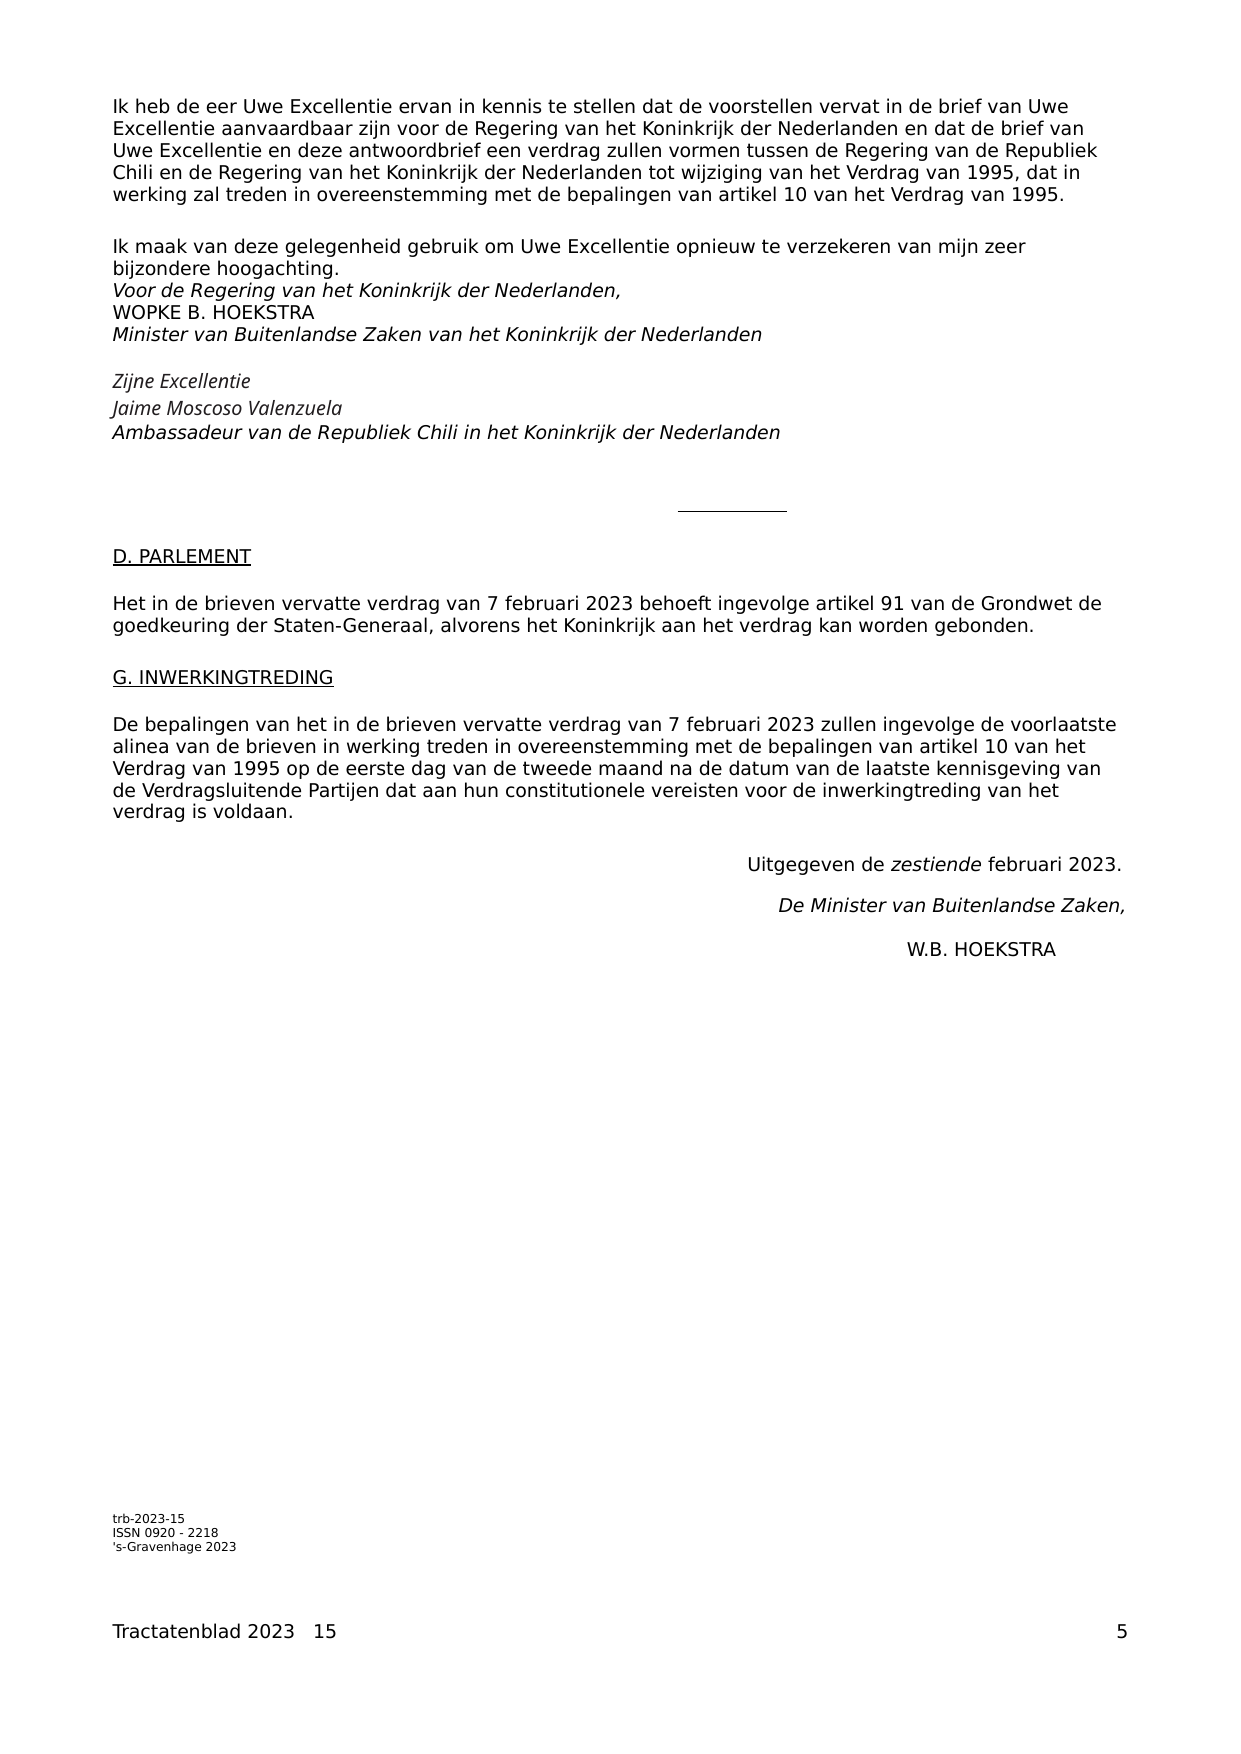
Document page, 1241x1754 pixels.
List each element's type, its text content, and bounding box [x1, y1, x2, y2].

text De bepalingen van het in de brieven vervatte verdrag van 7 februari 2023 zullen ingevolge de voorlaatste alinea van de brieven in werking treden in overeenstemming met de bepalingen van artikel 10 van het Verdrag van 1995 op de eerste dag van de tweede maand na de datum van de laatste kennisgeving van de Verdragsluitende Partijen dat aan hun constitutionele vereisten voor de inwerkingtreding van het verdrag is voldaan. [112, 713, 1128, 823]
text Het in de brieven vervatte verdrag van 7 februari 2023 behoeft ingevolge artikel 91 van de Grondwet de goedkeuring der Staten-Generaal, alvorens het Koninkrijk aan het verdrag kan worden gebonden. [112, 593, 1128, 637]
text 's-Gravenhage 2023 [112, 1540, 346, 1554]
text Jaime Moscoso Valenzuela [112, 395, 1128, 422]
text Ik heb de eer Uwe Excellentie ervan in kennis te stellen dat de voorstellen vervat in de brief van Uwe Excellentie aanvaardbaar zijn voor de Regering van het Koninkrijk der Nederlanden en dat de brief van Uwe Excellentie en deze antwoordbrief een verdrag zullen vormen tussen de Regering van de Republiek Chili en de Regering van het Koninkrijk der Nederlanden tot wijziging van het Verdrag van 1995, dat in werking zal treden in overeenstemming met de bepalingen van artikel 10 van het Verdrag van 1995. [112, 96, 1128, 206]
subtitle G. INWERKINGTREDING [112, 667, 1128, 688]
text ISSN 0920 - 2218 [112, 1526, 346, 1540]
subtitle D. PARLEMENT [112, 546, 1128, 568]
text Uitgegeven de zestiende februari 2023. [112, 853, 1128, 875]
text Minister van Buitenlandse Zaken van het Koninkrijk der Nederlanden Zijne Excellentie [112, 324, 1128, 395]
text Ambassadeur van de Republiek Chili in het Koninkrijk der Nederlanden [112, 422, 1128, 444]
text Voor de Regering van het Koninkrijk der Nederlanden, WOPKE B. HOEKSTRA [112, 280, 1128, 324]
text trb-2023-15 [112, 1512, 346, 1526]
text Ik maak van deze gelegenheid gebruik om Uwe Excellentie opnieuw te verzekeren van mijn zeer bijzondere hoogachting. [112, 236, 1128, 280]
text De Minister van Buitenlandse Zaken, W.B. HOEKSTRA [112, 895, 1128, 961]
